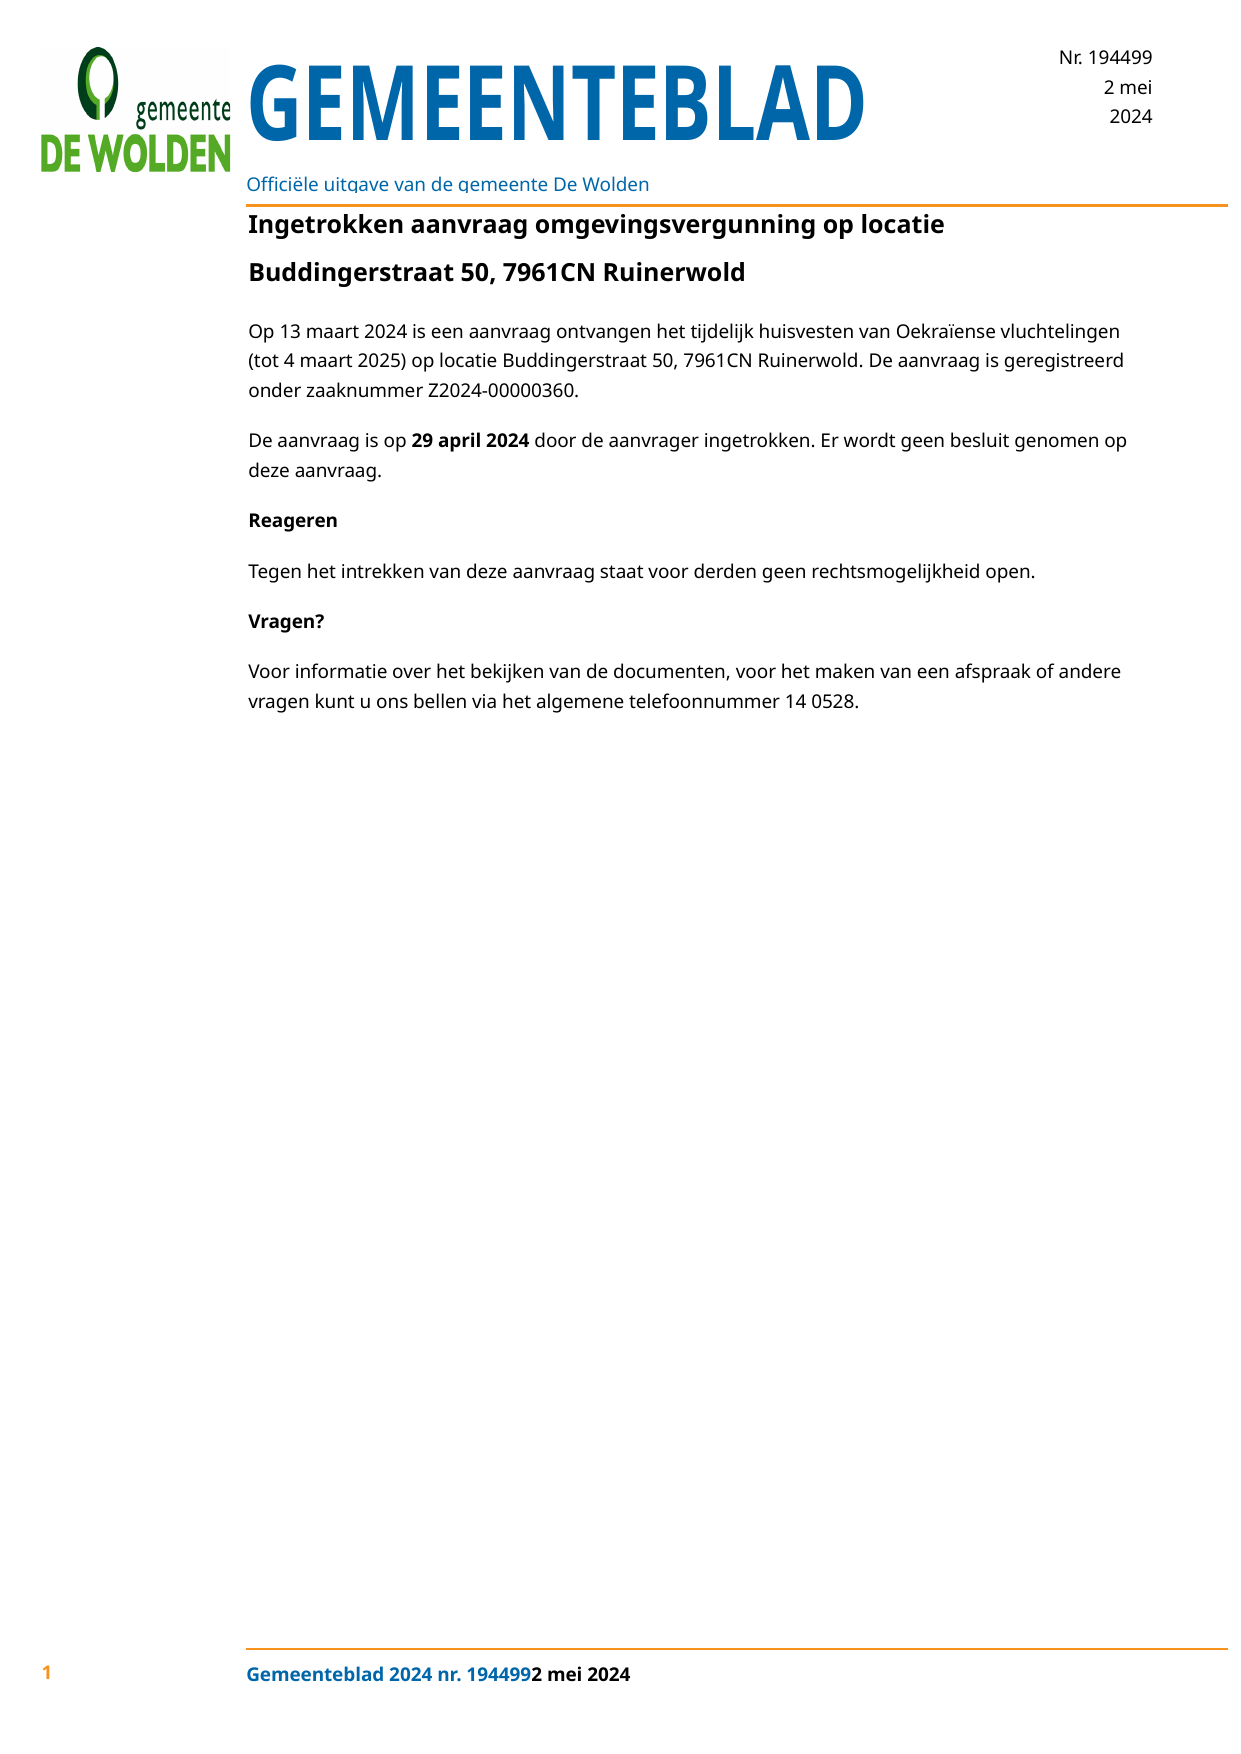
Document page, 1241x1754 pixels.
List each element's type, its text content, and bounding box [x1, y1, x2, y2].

text De aanvraag is op 29 april 2024 door de aanvrager ingetrokken. Er wordt geen besluit genomen op deze aanvraag. [248, 427, 1152, 483]
text Tegen het intrekken van deze aanvraag staat voor derden geen rechtsmogelijkheid open. [248, 558, 1152, 584]
text Vragen? [248, 608, 1152, 634]
text Voor informatie over het bekijken van de documenten, voor het maken van een afspraak of andere vragen kunt u ons bellen via het algemene telefoonnummer 14 0528. [248, 659, 1152, 714]
picture [41, 47, 231, 172]
text Op 13 maart 2024 is een aanvraag ontvangen het tijdelijk huisvesten van Oekraïense vluchtelingen (tot 4 maart 2025) op locatie Buddingerstraat 50, 7961CN Ruinerwold. De aanvraag is geregistreerd onder zaaknummer Z2024-00000360. [248, 318, 1152, 403]
text Ingetrokken aanvraag omgevingsvergunning op locatie Buddingerstraat 50, 7961CN Ruinerwold [248, 207, 1152, 288]
text Reageren [248, 507, 1152, 533]
